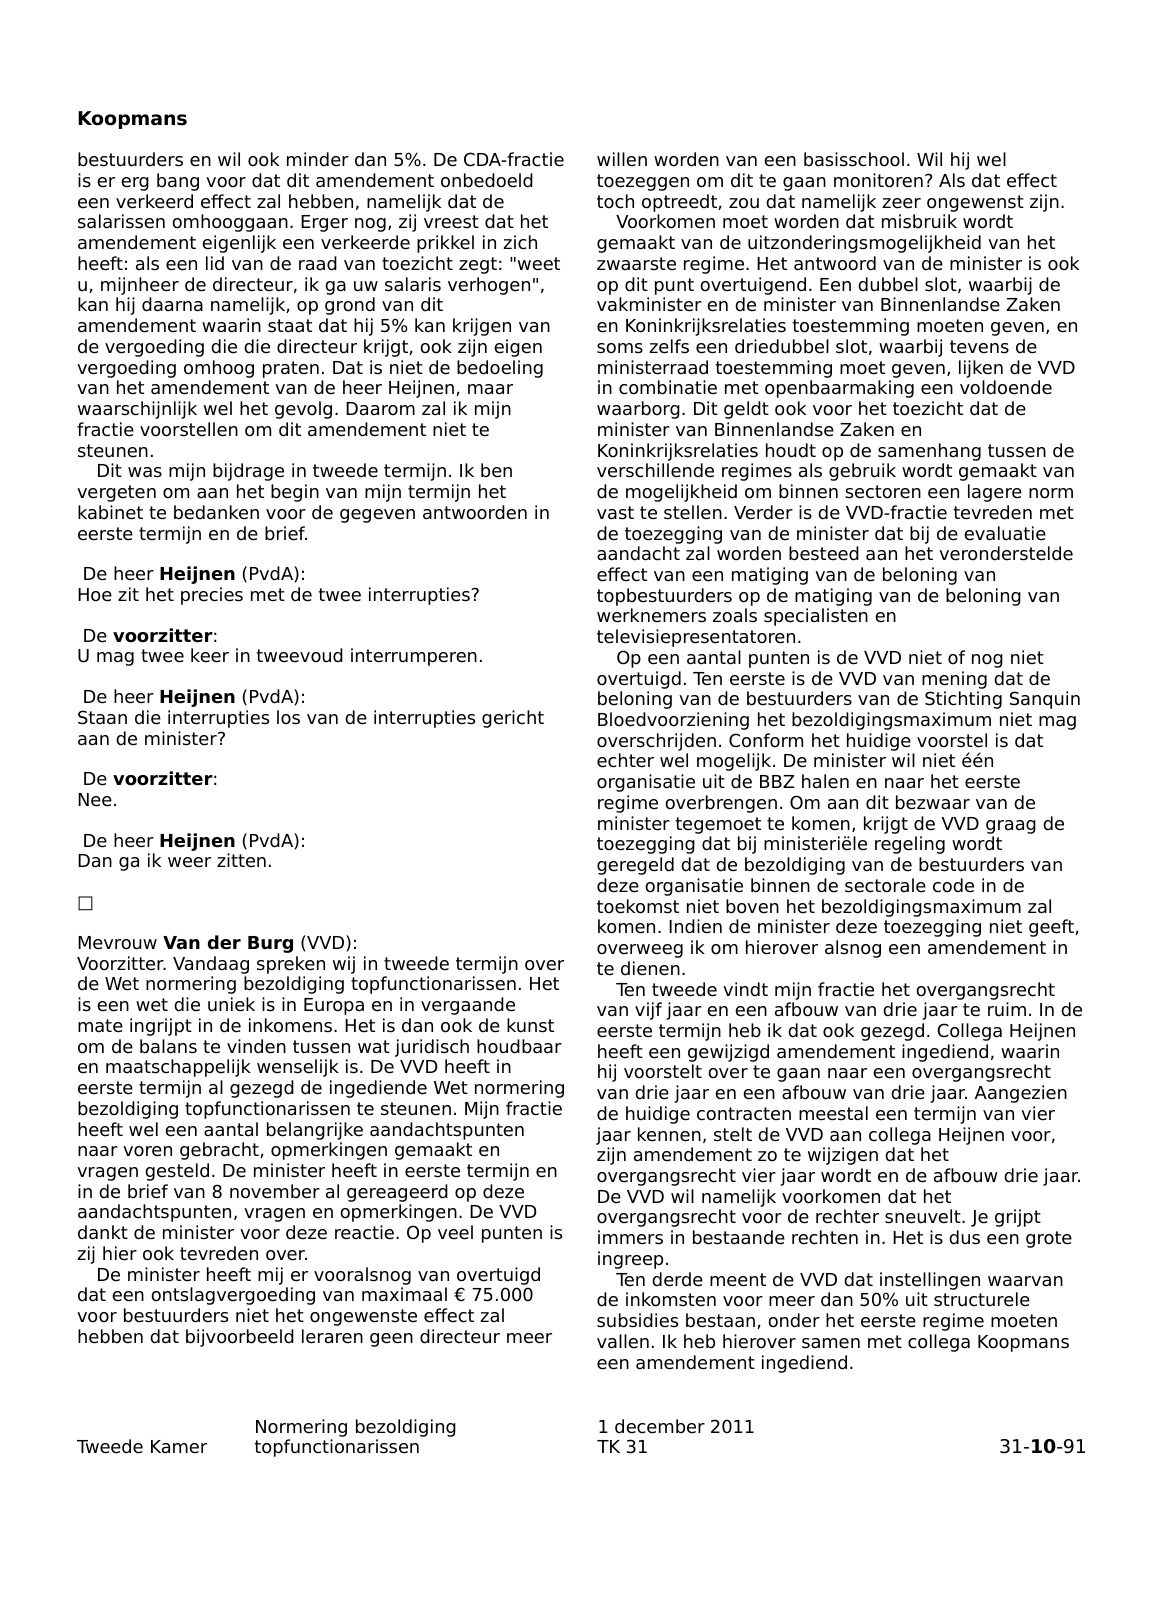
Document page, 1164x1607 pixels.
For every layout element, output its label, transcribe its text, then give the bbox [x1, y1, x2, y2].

text willen worden van een basisschool. Wil hij wel toezeggen om dit te gaan monitoren? Als dat effect toch optreedt, zou dat namelijk zeer ongewenst zijn. [596, 150, 1087, 212]
text Voorzitter. Vandaag spreken wij in tweede termijn over de Wet normering bezoldiging topfunctionarissen. Het is een wet die uniek is in Europa en in vergaande mate ingrijpt in de inkomens. Het is dan ook de kunst om de balans te vinden tussen wat juridisch houdbaar en maatschappelijk wenselijk is. De VVD heeft in eerste termijn al gezegd de ingediende Wet normering bezoldiging topfunctionarissen te steunen. Mijn fractie heeft wel een aantal belangrijke aandachtspunten naar voren gebracht, opmerkingen gemaakt en vragen gesteld. De minister heeft in eerste termijn en in de brief van 8 november al gereageerd op deze aandachtspunten, vragen en opmerkingen. De VVD dankt de minister voor deze reactie. Op veel punten is zij hier ook tevreden over. [77, 953, 567, 1264]
text De voorzitter: [77, 626, 567, 646]
text □ [77, 892, 567, 913]
text Mevrouw Van der Burg (VVD): [77, 933, 567, 953]
text De voorzitter: [77, 769, 567, 790]
text Nee. [77, 790, 567, 811]
text bestuurders en wil ook minder dan 5%. De CDA-fractie is er erg bang voor dat dit amendement onbedoeld een verkeerd effect zal hebben, namelijk dat de salarissen omhooggaan. Erger nog, zij vreest dat het amendement eigenlijk een verkeerde prikkel in zich heeft: als een lid van de raad van toezicht zegt: "weet u, mijnheer de directeur, ik ga uw salaris verhogen", kan hij daarna namelijk, op grond van dit amendement waarin staat dat hij 5% kan krijgen van de vergoeding die die directeur krijgt, ook zijn eigen vergoeding omhoog praten. Dat is niet de bedoeling van het amendement van de heer Heijnen, maar waarschijnlijk wel het gevolg. Daarom zal ik mijn fractie voorstellen om dit amendement niet te steunen. [77, 150, 567, 461]
text Ten tweede vindt mijn fractie het overgangsrecht van vijf jaar en een afbouw van drie jaar te ruim. In de eerste termijn heb ik dat ook gezegd. Collega Heijnen heeft een gewijzigd amendement ingediend, waarin hij voorstelt over te gaan naar een overgangsrecht van drie jaar en een afbouw van drie jaar. Aangezien de huidige contracten meestal een termijn van vier jaar kennen, stelt de VVD aan collega Heijnen voor, zijn amendement zo te wijzigen dat het overgangsrecht vier jaar wordt en de afbouw drie jaar. De VVD wil namelijk voorkomen dat het overgangsrecht voor de rechter sneuvelt. Je grijpt immers in bestaande rechten in. Het is dus een grote ingreep. [596, 979, 1087, 1269]
text Hoe zit het precies met de twee interrupties? [77, 585, 567, 606]
text Ten derde meent de VVD dat instellingen waarvan de inkomsten voor meer dan 50% uit structurele subsidies bestaan, onder het eerste regime moeten vallen. Ik heb hierover samen met collega Koopmans een amendement ingediend. [596, 1269, 1087, 1373]
text De heer Heijnen (PvdA): [77, 831, 567, 851]
text Dit was mijn bijdrage in tweede termijn. Ik ben vergeten om aan het begin van mijn termijn het kabinet te bedanken voor de gegeven antwoorden in eerste termijn en de brief. [77, 461, 567, 544]
text Voorkomen moet worden dat misbruik wordt gemaakt van de uitzonderingsmogelijkheid van het zwaarste regime. Het antwoord van de minister is ook op dit punt overtuigend. Een dubbel slot, waarbij de vakminister en de minister van Binnenlandse Zaken en Koninkrijksrelaties toestemming moeten geven, en soms zelfs een driedubbel slot, waarbij tevens de ministerraad toestemming moet geven, lijken de VVD in combinatie met openbaarmaking een voldoende waarborg. Dit geldt ook voor het toezicht dat de minister van Binnenlandse Zaken en Koninkrijksrelaties houdt op de samenhang tussen de verschillende regimes als gebruik wordt gemaakt van de mogelijkheid om binnen sectoren een lagere norm vast te stellen. Verder is de VVD-fractie tevreden met de toezegging van de minister dat bij de evaluatie aandacht zal worden besteed aan het veronderstelde effect van een matiging van de beloning van topbestuurders op de matiging van de beloning van werknemers zoals specialisten en televisiepresentatoren. [596, 212, 1087, 648]
text U mag twee keer in tweevoud interrumperen. [77, 646, 567, 667]
text Op een aantal punten is de VVD niet of nog niet overtuigd. Ten eerste is de VVD van mening dat de beloning van de bestuurders van de Stichting Sanquin Bloedvoorziening het bezoldigingsmaximum niet mag overschrijden. Conform het huidige voorstel is dat echter wel mogelijk. De minister wil niet één organisatie uit de BBZ halen en naar het eerste regime overbrengen. Om aan dit bezwaar van de minister tegemoet te komen, krijgt de VVD graag de toezegging dat bij ministeriële regeling wordt geregeld dat de bezoldiging van de bestuurders van deze organisatie binnen de sectorale code in de toekomst niet boven het bezoldigingsmaximum zal komen. Indien de minister deze toezegging niet geeft, overweeg ik om hierover alsnog een amendement in te dienen. [596, 648, 1087, 979]
text De heer Heijnen (PvdA): [77, 564, 567, 585]
text Staan die interrupties los van de interrupties gericht aan de minister? [77, 708, 567, 749]
text De heer Heijnen (PvdA): [77, 687, 567, 708]
text De minister heeft mij er vooralsnog van overtuigd dat een ontslagvergoeding van maximaal € 75.000 voor bestuurders niet het ongewenste effect zal hebben dat bijvoorbeeld leraren geen directeur meer [77, 1264, 567, 1347]
text Dan ga ik weer zitten. [77, 851, 567, 872]
